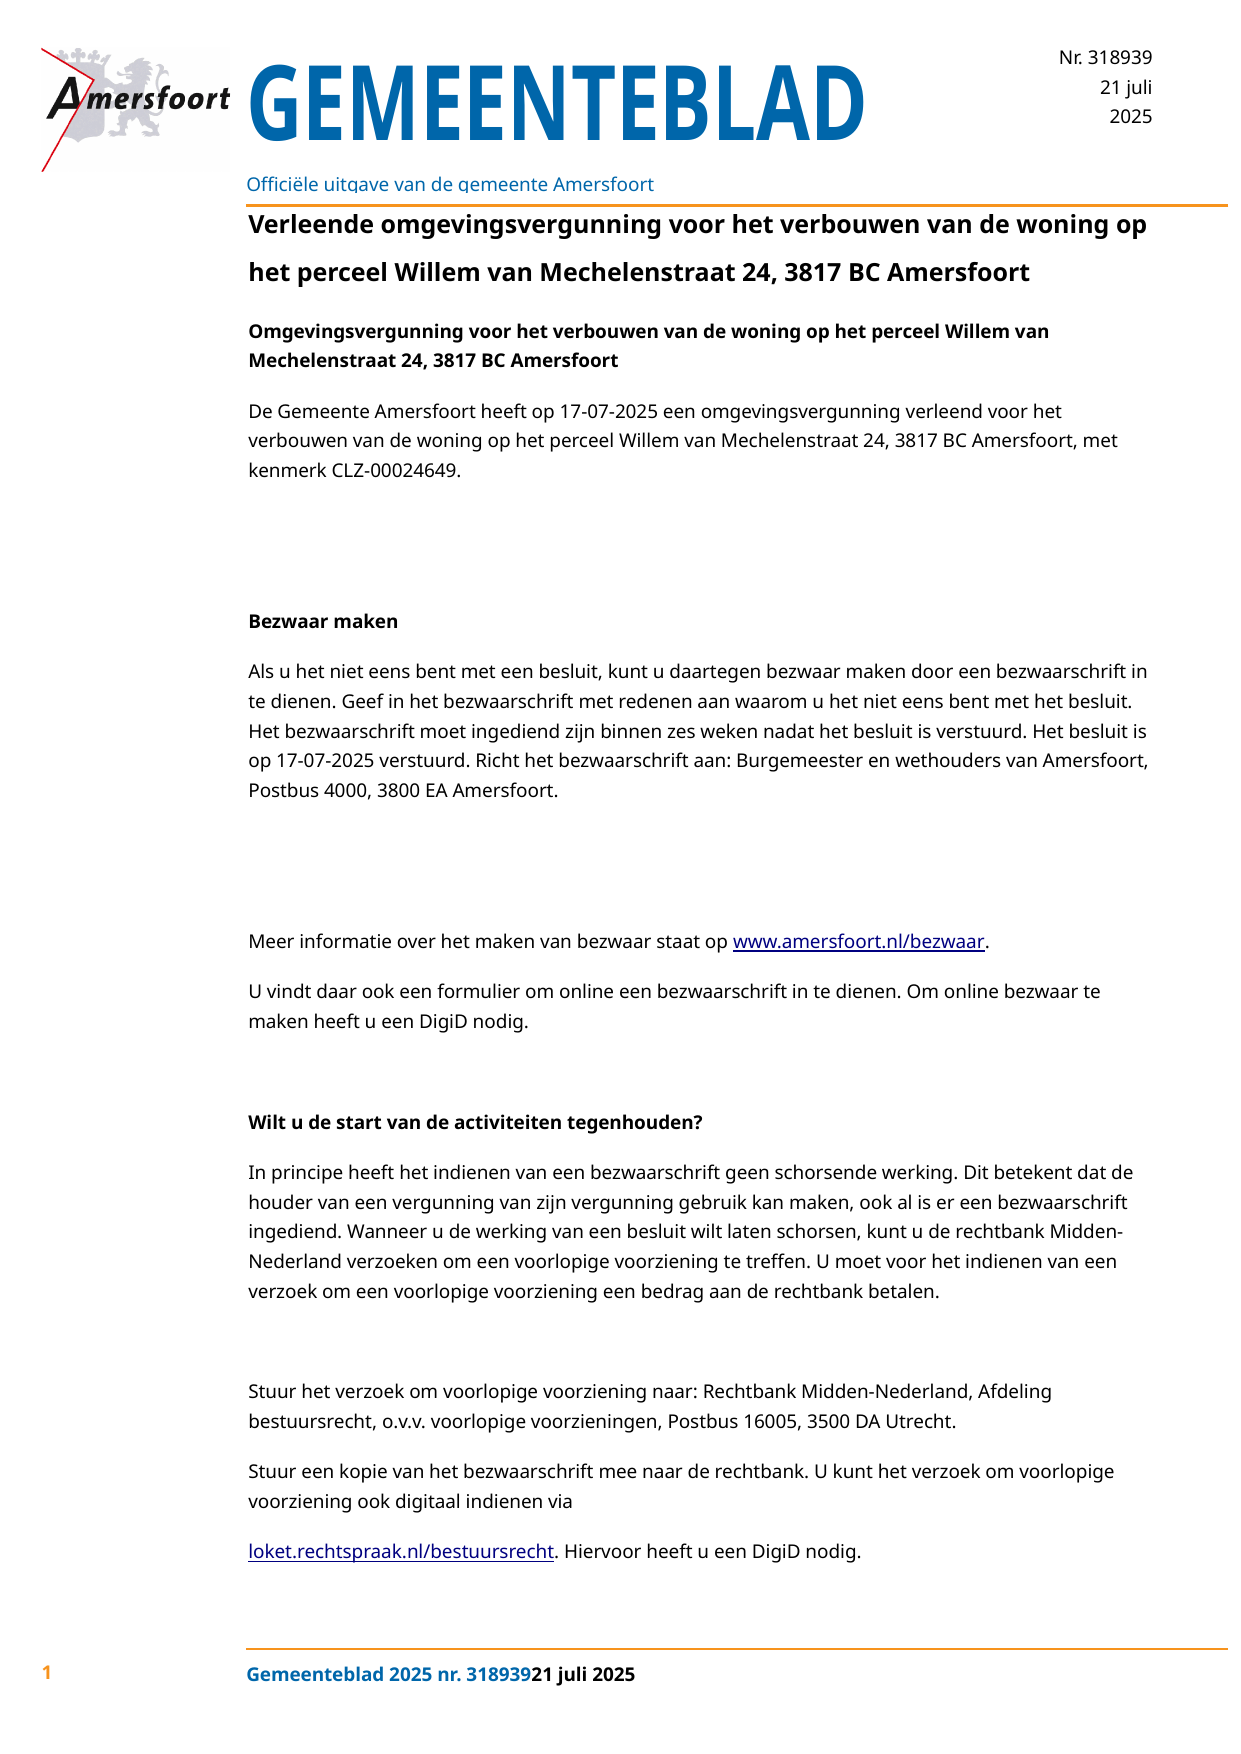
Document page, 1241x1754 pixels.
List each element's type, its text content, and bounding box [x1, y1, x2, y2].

text Verleende omgevingsvergunning voor het verbouwen van de woning op het perceel Willem van Mechelenstraat 24, 3817 BC Amersfoort [248, 207, 1152, 288]
text Stuur een kopie van het bezwaarschrift mee naar de rechtbank. U kunt het verzoek om voorlopige voorziening ook digitaal indienen via [248, 1459, 1152, 1514]
text Als u het niet eens bent met een besluit, kunt u daartegen bezwaar maken door een bezwaarschrift in te dienen. Geef in het bezwaarschrift met redenen aan waarom u het niet eens bent met het besluit. Het bezwaarschrift moet ingediend zijn binnen zes weken nadat het besluit is verstuurd. Het besluit is op 17-07-2025 verstuurd. Richt het bezwaarschrift aan: Burgemeester en wethouders van Amersfoort, Postbus 4000, 3800 EA Amersfoort. [248, 659, 1152, 803]
text In principe heeft het indienen van een bezwaarschrift geen schorsende werking. Dit betekent dat de houder van een vergunning van zijn vergunning gebruik kan maken, ook al is er een bezwaarschrift ingediend. Wanneer u de werking van een besluit wilt laten schorsen, kunt u de rechtbank Midden-Nederland verzoeken om een voorlopige voorziening te treffen. U moet voor het indienen van een verzoek om een voorlopige voorziening een bedrag aan de rechtbank betalen. [248, 1159, 1152, 1304]
text Omgevingsvergunning voor het verbouwen van de woning op het perceel Willem van Mechelenstraat 24, 3817 BC Amersfoort [248, 318, 1152, 373]
picture [41, 47, 231, 172]
text Stuur het verzoek om voorlopige voorziening naar: Rechtbank Midden-Nederland, Afdeling bestuursrecht, o.v.v. voorlopige voorzieningen, Postbus 16005, 3500 DA Utrecht. [248, 1379, 1152, 1434]
text U vindt daar ook een formulier om online een bezwaarschrift in te dienen. Om online bezwaar te maken heeft u een DigiD nodig. [248, 979, 1152, 1034]
text De Gemeente Amersfoort heeft op 17-07-2025 een omgevingsvergunning verleend voor het verbouwen van de woning op het perceel Willem van Mechelenstraat 24, 3817 BC Amersfoort, met kenmerk CLZ-00024649. [248, 398, 1152, 483]
text loket.rechtspraak.nl/bestuursrecht. Hiervoor heeft u een DigiD nodig. [248, 1539, 1152, 1564]
text Wilt u de start van de activiteiten tegenhouden? [248, 1109, 1152, 1135]
text Bezwaar maken [248, 608, 1152, 634]
text Meer informatie over het maken van bezwaar staat op www.amersfoort.nl/bezwaar. [248, 928, 1152, 954]
